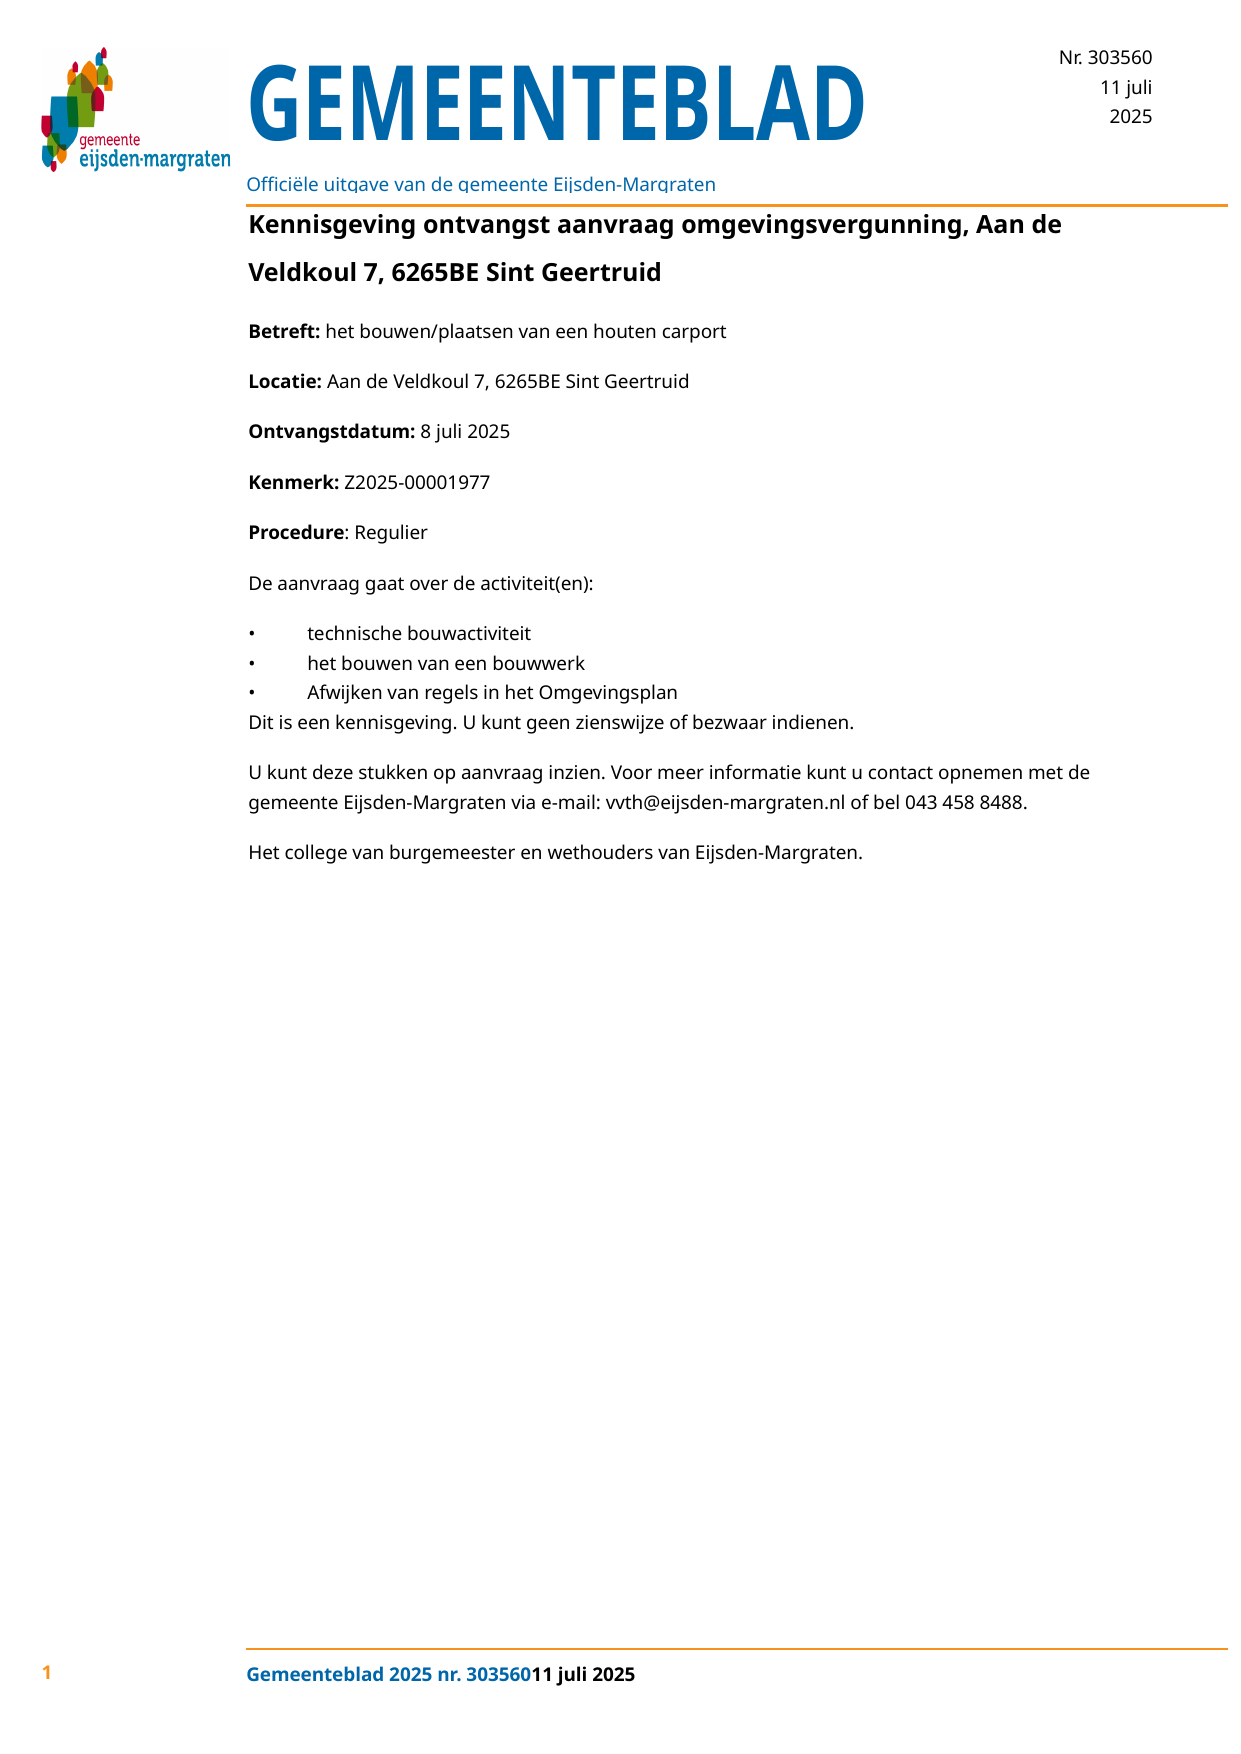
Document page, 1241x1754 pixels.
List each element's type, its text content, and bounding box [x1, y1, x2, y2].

text De aanvraag gaat over de activiteit(en): [248, 570, 1152, 596]
text U kunt deze stukken op aanvraag inzien. Voor meer informatie kunt u contact opnemen met de gemeente Eijsden-Margraten via e-mail: vvth@eijsden-margraten.nl of bel 043 458 8488. [248, 759, 1152, 815]
text Kenmerk: Z2025-00001977 [248, 469, 1152, 495]
text Kennisgeving ontvangst aanvraag omgevingsvergunning, Aan de Veldkoul 7, 6265BE Sint Geertruid [248, 207, 1152, 288]
list het bouwen van een bouwwerk [248, 650, 1152, 676]
text Dit is een kennisgeving. U kunt geen zienswijze of bezwaar indienen. [248, 709, 1152, 735]
text Procedure: Regulier [248, 519, 1152, 545]
list technische bouwactiviteit [248, 620, 1152, 646]
picture [41, 47, 231, 172]
text Ontvangstdatum: 8 juli 2025 [248, 419, 1152, 444]
text Locatie: Aan de Veldkoul 7, 6265BE Sint Geertruid [248, 368, 1152, 394]
list Afwijken van regels in het Omgevingsplan [248, 679, 1152, 705]
text Het college van burgemeester en wethouders van Eijsden-Margraten. [248, 839, 1152, 865]
text Betreft: het bouwen/plaatsen van een houten carport [248, 318, 1152, 344]
